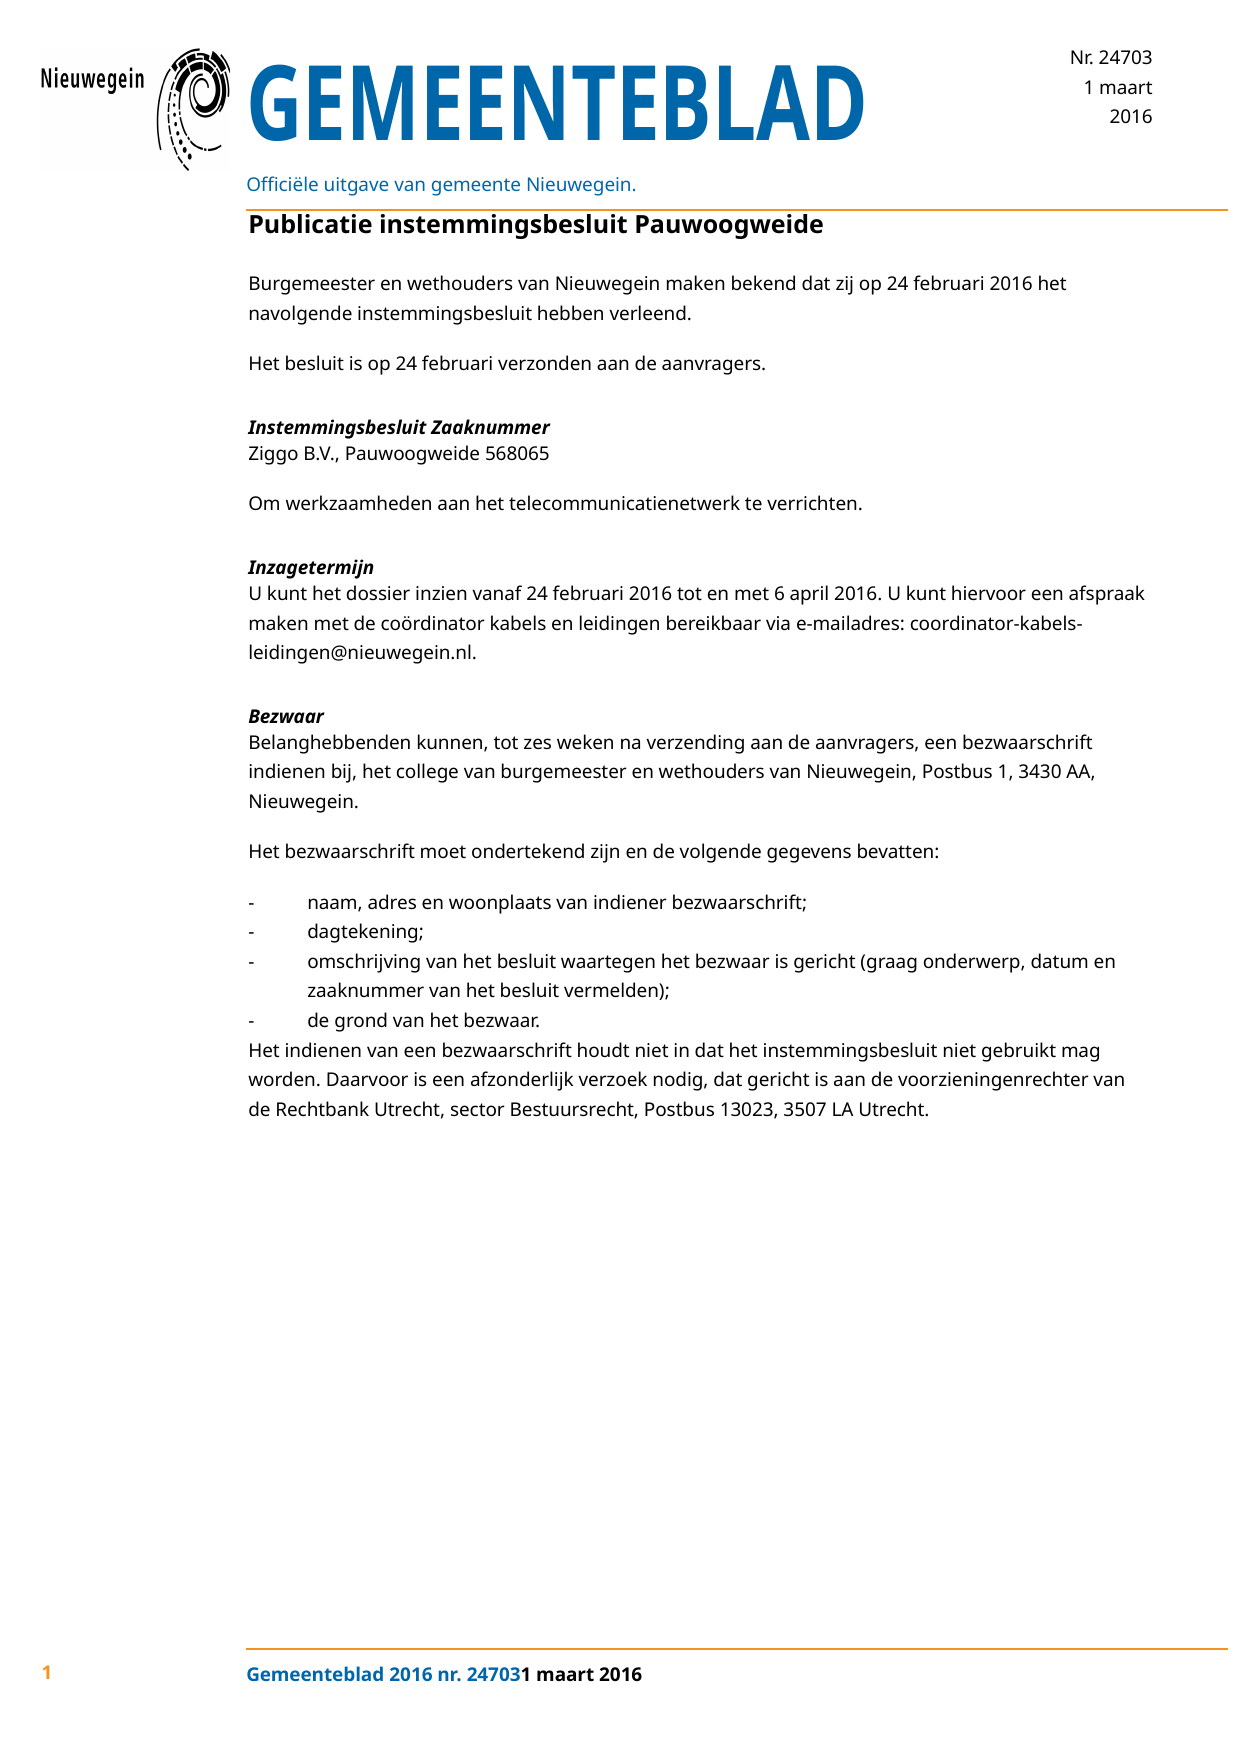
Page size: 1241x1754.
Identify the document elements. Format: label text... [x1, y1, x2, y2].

text Belanghebbenden kunnen, tot zes weken na verzending aan de aanvragers, een bezwaarschrift indienen bij, het college van burgemeester en wethouders van Nieuwegein, Postbus 1, 3430 AA, Nieuwegein. [248, 729, 1152, 814]
text Instemmingsbesluit Zaaknummer [248, 414, 1152, 440]
text Om werkzaamheden aan het telecommunicatienetwerk te verrichten. [248, 490, 1152, 516]
list de grond van het bezwaar. [248, 1007, 1152, 1033]
text U kunt het dossier inzien vanaf 24 februari 2016 tot en met 6 april 2016. U kunt hiervoor een afspraak maken met de coördinator kabels en leidingen bereikbaar via e-mailadres: coordinator-kabels-leidingen@nieuwegein.nl. [248, 580, 1152, 665]
list naam, adres en woonplaats van indiener bezwaarschrift; [248, 889, 1152, 915]
text Het indienen van een bezwaarschrift houdt niet in dat het instemmingsbesluit niet gebruikt mag worden. Daarvoor is een afzonderlijk verzoek nodig, dat gericht is aan de voorzieningenrechter van de Rechtbank Utrecht, sector Bestuursrecht, Postbus 13023, 3507 LA Utrecht. [248, 1037, 1152, 1122]
list omschrijving van het besluit waartegen het bezwaar is gericht (graag onderwerp, datum en zaaknummer van het besluit vermelden); [248, 948, 1152, 1003]
picture [41, 47, 231, 172]
text Ziggo B.V., Pauwoogweide 568065 [248, 440, 1152, 466]
list dagtekening; [248, 918, 1152, 944]
text Publicatie instemmingsbesluit Pauwoogweide [248, 211, 1152, 241]
text Burgemeester en wethouders van Nieuwegein maken bekend dat zij op 24 februari 2016 het navolgende instemmingsbesluit hebben verleend. [248, 270, 1152, 326]
text Bezwaar [248, 703, 1152, 729]
text Inzagetermijn [248, 554, 1152, 580]
text Het bezwaarschrift moet ondertekend zijn en de volgende gegevens bevatten: [248, 838, 1152, 864]
text Het besluit is op 24 februari verzonden aan de aanvragers. [248, 350, 1152, 376]
